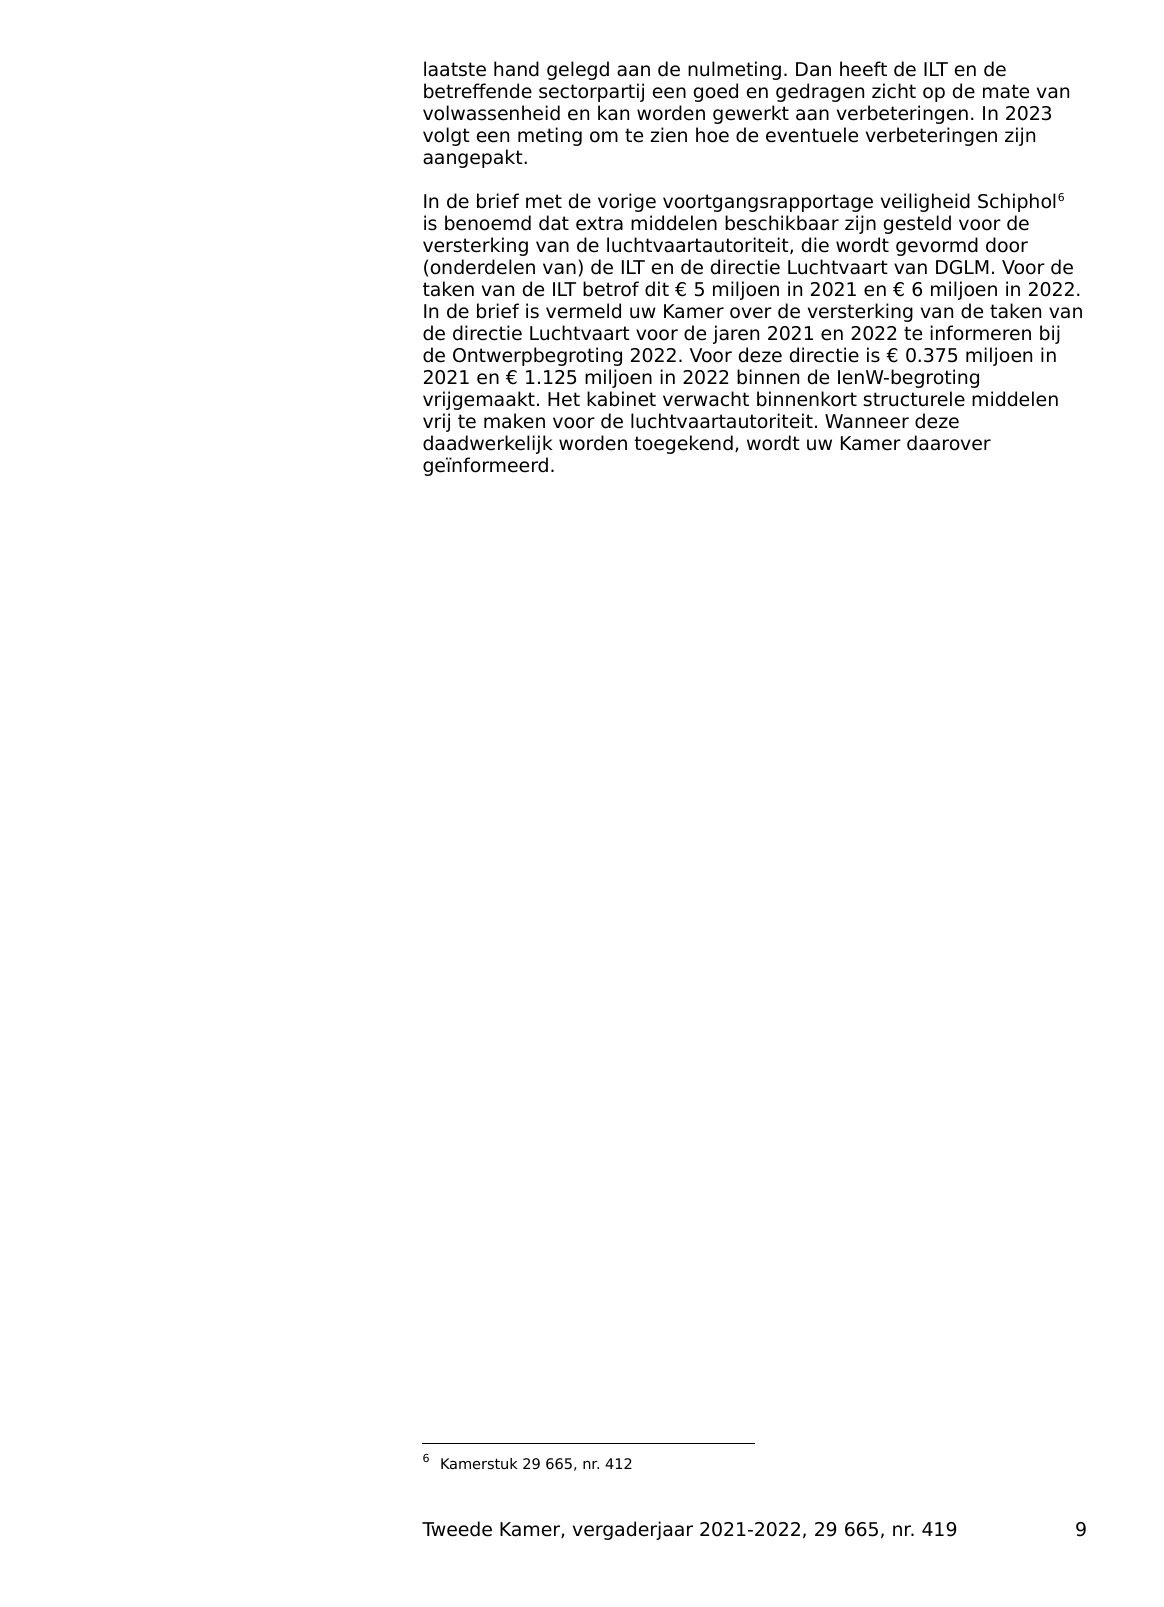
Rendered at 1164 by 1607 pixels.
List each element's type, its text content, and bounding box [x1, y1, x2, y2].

text Kamerstuk 29 665, nr. 412 [422, 1452, 1087, 1474]
text laatste hand gelegd aan de nulmeting. Dan heeft de ILT en de betreffende sectorpartij een goed en gedragen zicht op de mate van volwassenheid en kan worden gewerkt aan verbeteringen. In 2023 volgt een meting om te zien hoe de eventuele verbeteringen zijn aangepakt. [422, 59, 1087, 169]
text In de brief met de vorige voortgangsrapportage veiligheid Schiphol is benoemd dat extra middelen beschikbaar zijn gesteld voor de versterking van de luchtvaartautoriteit, die wordt gevormd door (onderdelen van) de ILT en de directie Luchtvaart van DGLM. Voor de taken van de ILT betrof dit € 5 miljoen in 2021 en € 6 miljoen in 2022. In de brief is vermeld uw Kamer over de versterking van de taken van de directie Luchtvaart voor de jaren 2021 en 2022 te informeren bij de Ontwerpbegroting 2022. Voor deze directie is € 0.375 miljoen in 2021 en € 1.125 miljoen in 2022 binnen de IenW-begroting vrijgemaakt. Het kabinet verwacht binnenkort structurele middelen vrij te maken voor de luchtvaartautoriteit. Wanneer deze daadwerkelijk worden toegekend, wordt uw Kamer daarover geïnformeerd. [422, 191, 1087, 477]
